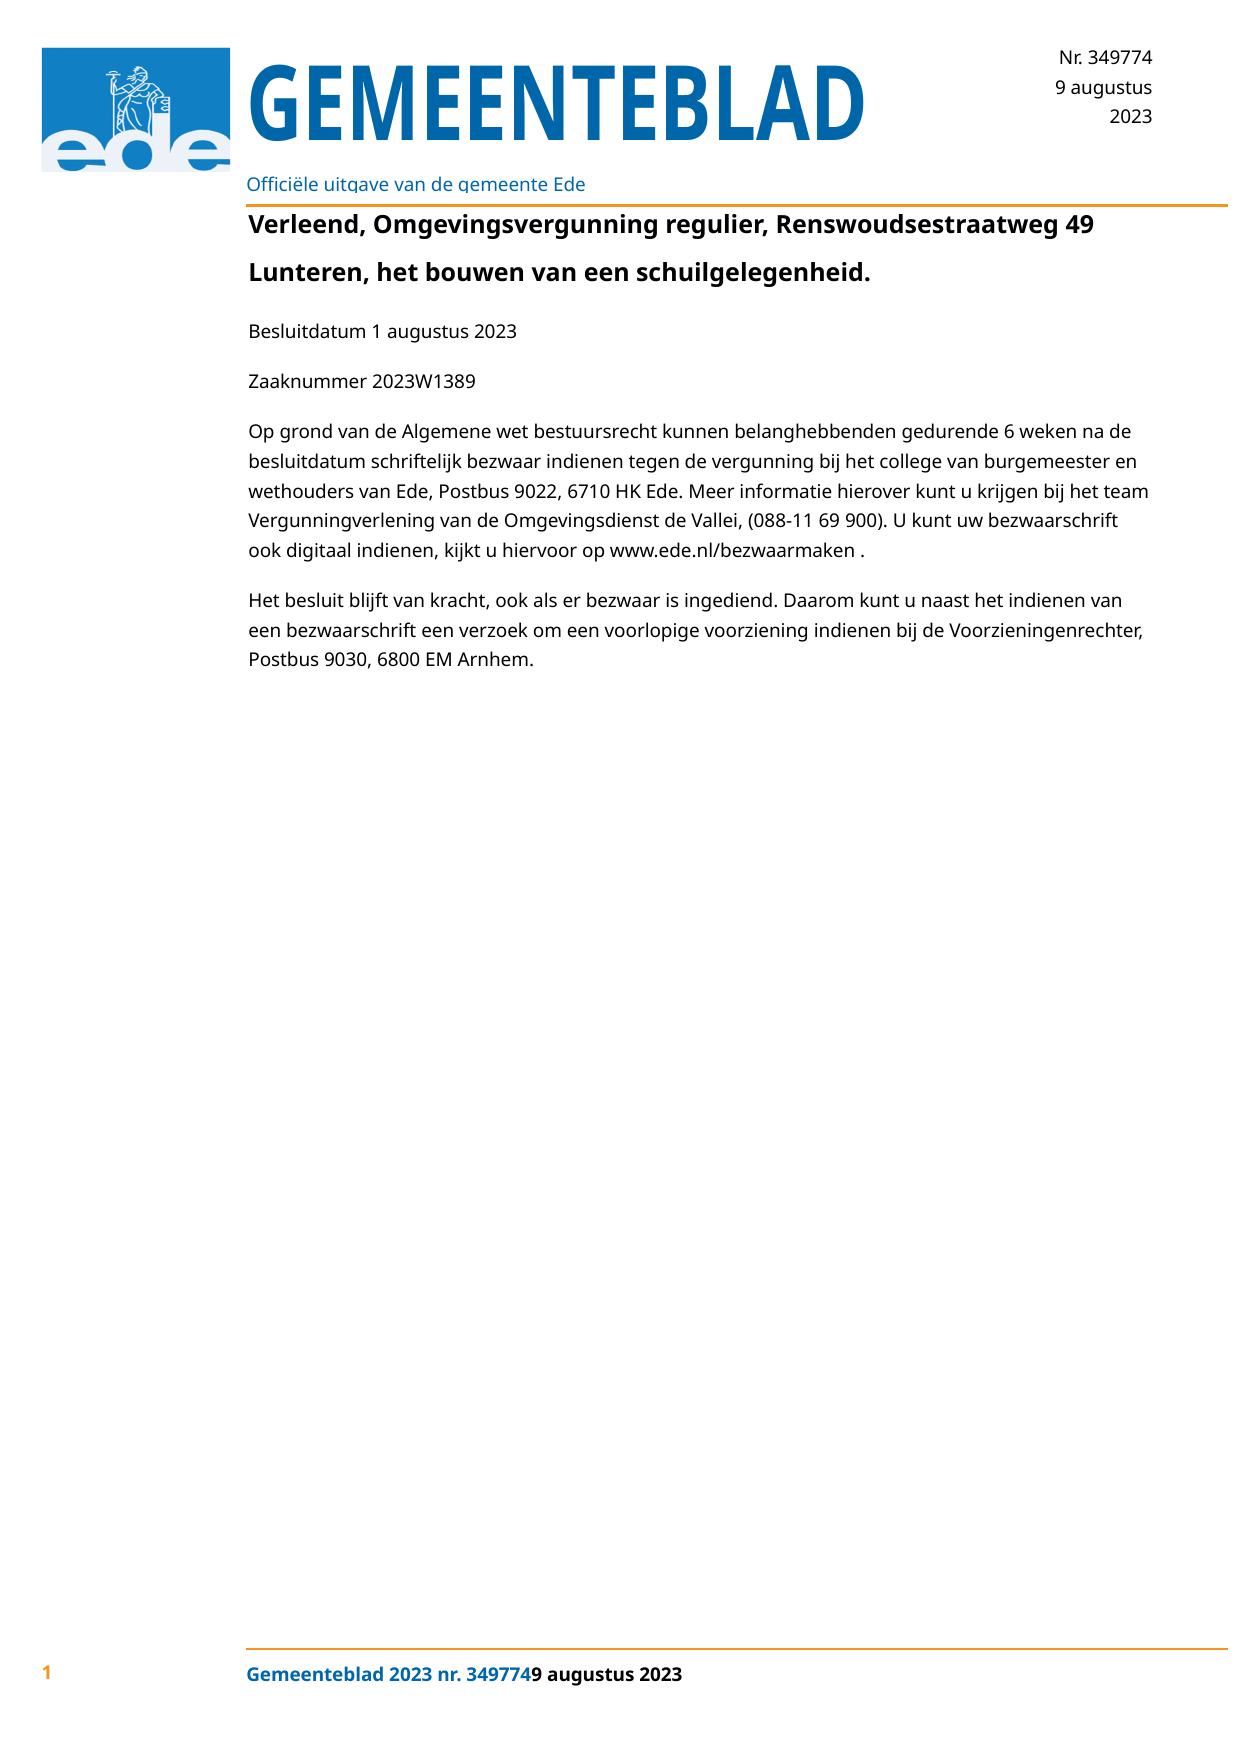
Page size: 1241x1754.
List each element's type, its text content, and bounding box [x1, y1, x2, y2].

text Het besluit blijft van kracht, ook als er bezwaar is ingediend. Daarom kunt u naast het indienen van een bezwaarschrift een verzoek om een voorlopige voorziening indienen bij de Voorzieningenrechter, Postbus 9030, 6800 EM Arnhem. [248, 587, 1152, 672]
text Zaaknummer 2023W1389 [248, 368, 1152, 394]
text Verleend, Omgevingsvergunning regulier, Renswoudsestraatweg 49 Lunteren, het bouwen van een schuilgelegenheid. [248, 207, 1152, 288]
text Besluitdatum 1 augustus 2023 [248, 318, 1152, 344]
picture [41, 47, 231, 172]
text Op grond van de Algemene wet bestuursrecht kunnen belanghebbenden gedurende 6 weken na de besluitdatum schriftelijk bezwaar indienen tegen de vergunning bij het college van burgemeester en wethouders van Ede, Postbus 9022, 6710 HK Ede. Meer informatie hierover kunt u krijgen bij het team Vergunningverlening van de Omgevingsdienst de Vallei, (088-11 69 900). U kunt uw bezwaarschrift ook digitaal indienen, kijkt u hiervoor op www.ede.nl/bezwaarmaken . [248, 419, 1152, 563]
